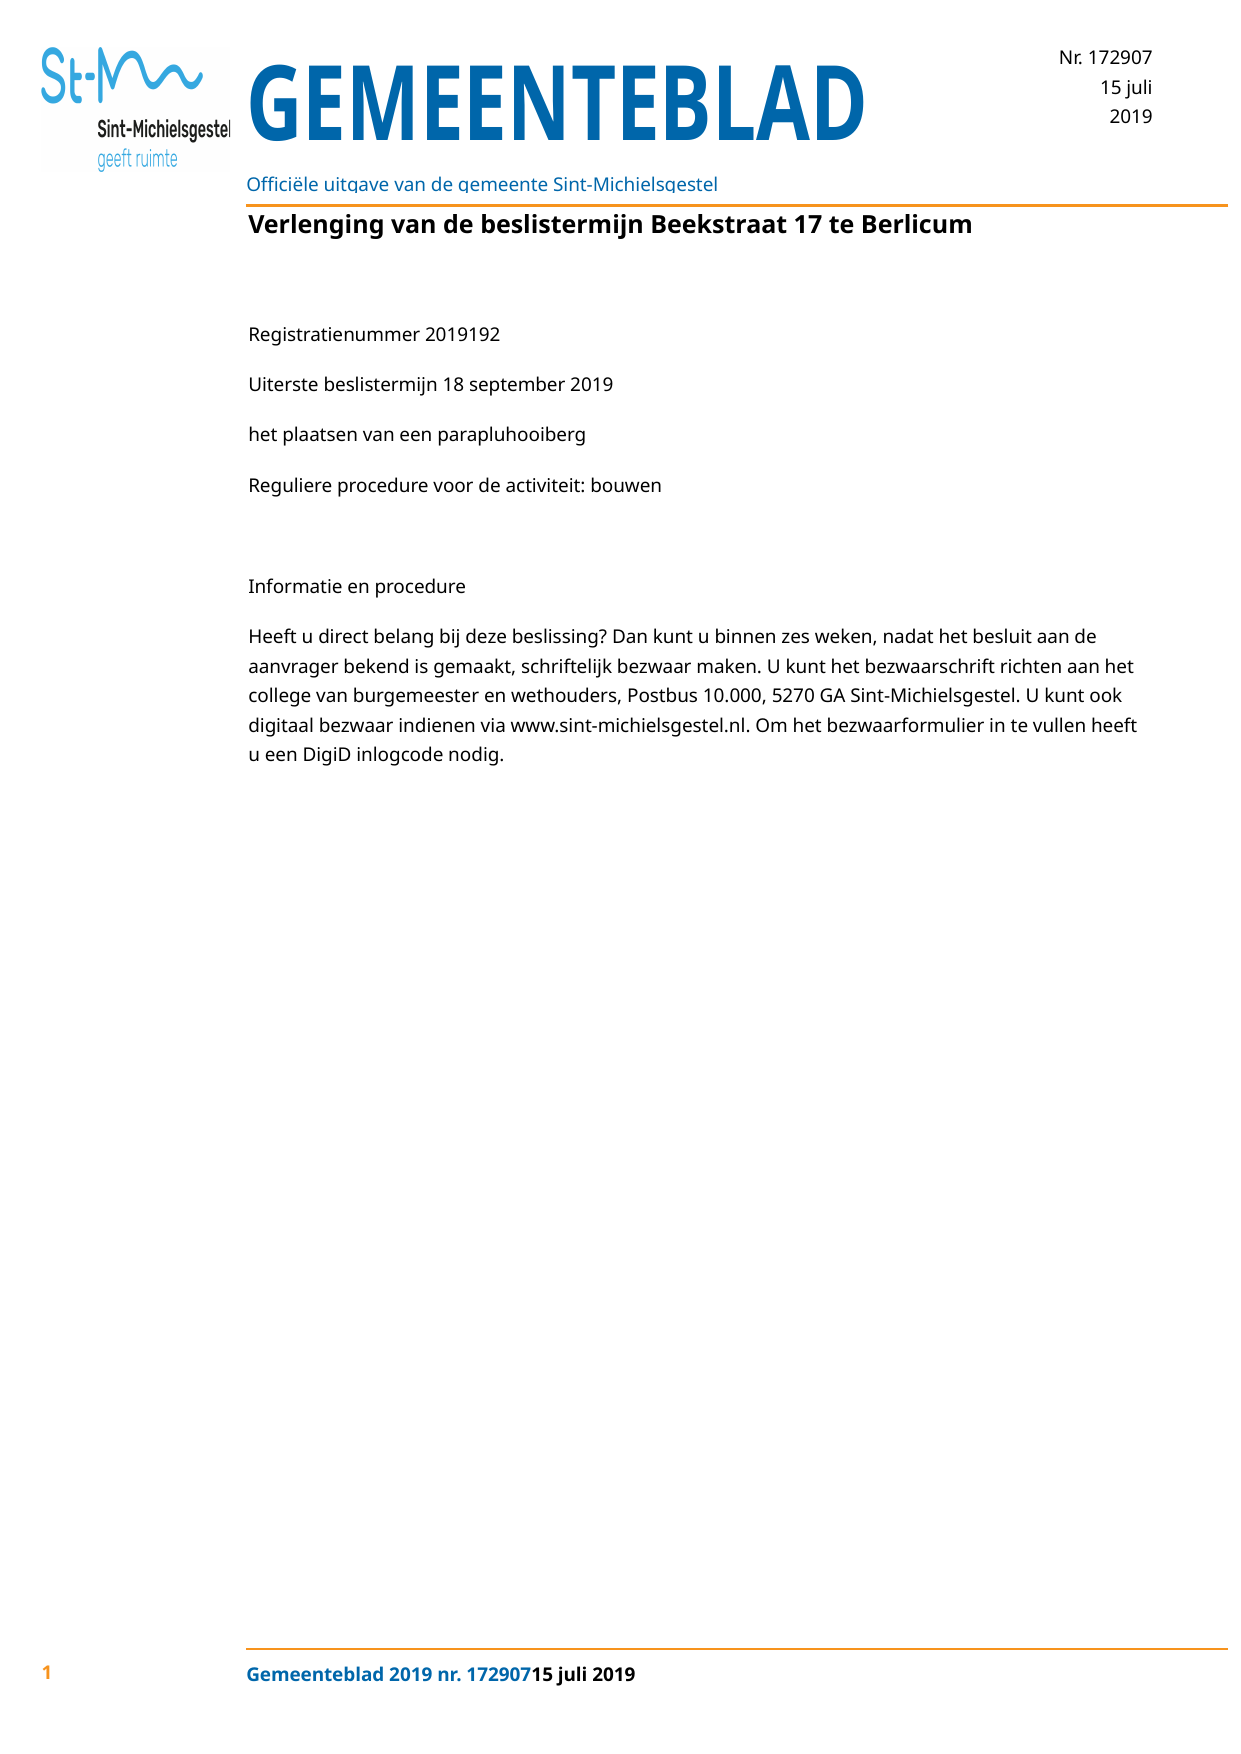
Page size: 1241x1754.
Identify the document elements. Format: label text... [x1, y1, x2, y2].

text Reguliere procedure voor de activiteit: bouwen [248, 472, 1152, 498]
text Registratienummer 2019192 [248, 321, 1152, 346]
text Heeft u direct belang bij deze beslissing? Dan kunt u binnen zes weken, nadat het besluit aan de aanvrager bekend is gemaakt, schriftelijk bezwaar maken. U kunt het bezwaarschrift richten aan het college van burgemeester en wethouders, Postbus 10.000, 5270 GA Sint-Michielsgestel. U kunt ook digitaal bezwaar indienen via www.sint-michielsgestel.nl. Om het bezwaarformulier in te vullen heeft u een DigiD inlogcode nodig. [248, 623, 1152, 767]
picture [41, 47, 231, 172]
text het plaatsen van een parapluhooiberg [248, 422, 1152, 447]
text Uiterste beslistermijn 18 september 2019 [248, 371, 1152, 397]
text Informatie en procedure [248, 573, 1152, 598]
text Verlenging van de beslistermijn Beekstraat 17 te Berlicum [248, 207, 1152, 241]
